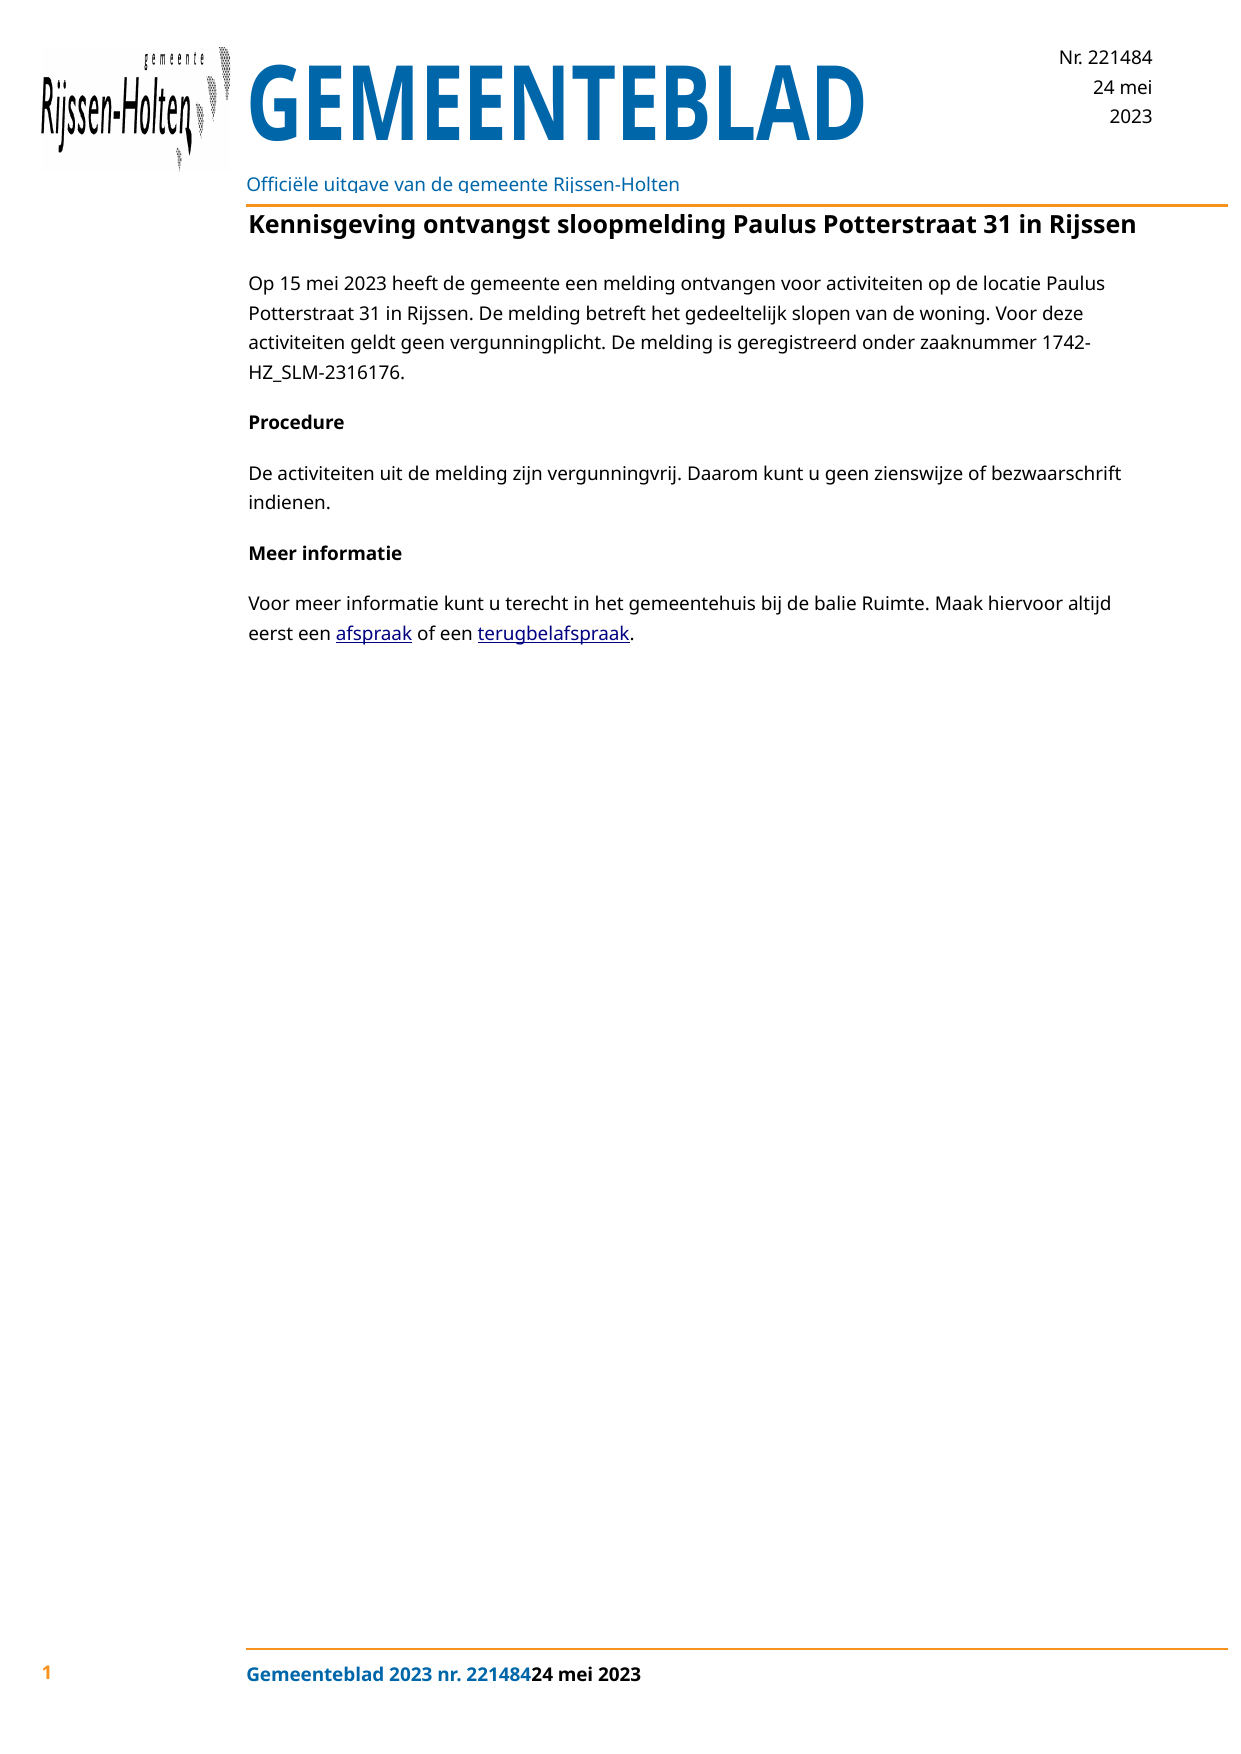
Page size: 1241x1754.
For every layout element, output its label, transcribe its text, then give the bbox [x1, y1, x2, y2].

text De activiteiten uit de melding zijn vergunningvrij. Daarom kunt u geen zienswijze of bezwaarschrift indienen. [248, 460, 1152, 515]
picture [41, 47, 231, 172]
text Kennisgeving ontvangst sloopmelding Paulus Potterstraat 31 in Rijssen [248, 207, 1152, 241]
text Op 15 mei 2023 heeft de gemeente een melding ontvangen voor activiteiten op de locatie Paulus Potterstraat 31 in Rijssen. De melding betreft het gedeeltelijk slopen van de woning. Voor deze activiteiten geldt geen vergunningplicht. De melding is geregistreerd onder zaaknummer 1742-HZ_SLM-2316176. [248, 270, 1152, 385]
text Voor meer informatie kunt u terecht in het gemeentehuis bij de balie Ruimte. Maak hiervoor altijd eerst een afspraak of een terugbelafspraak. [248, 590, 1152, 646]
text Procedure [248, 409, 1152, 435]
text Meer informatie [248, 540, 1152, 566]
